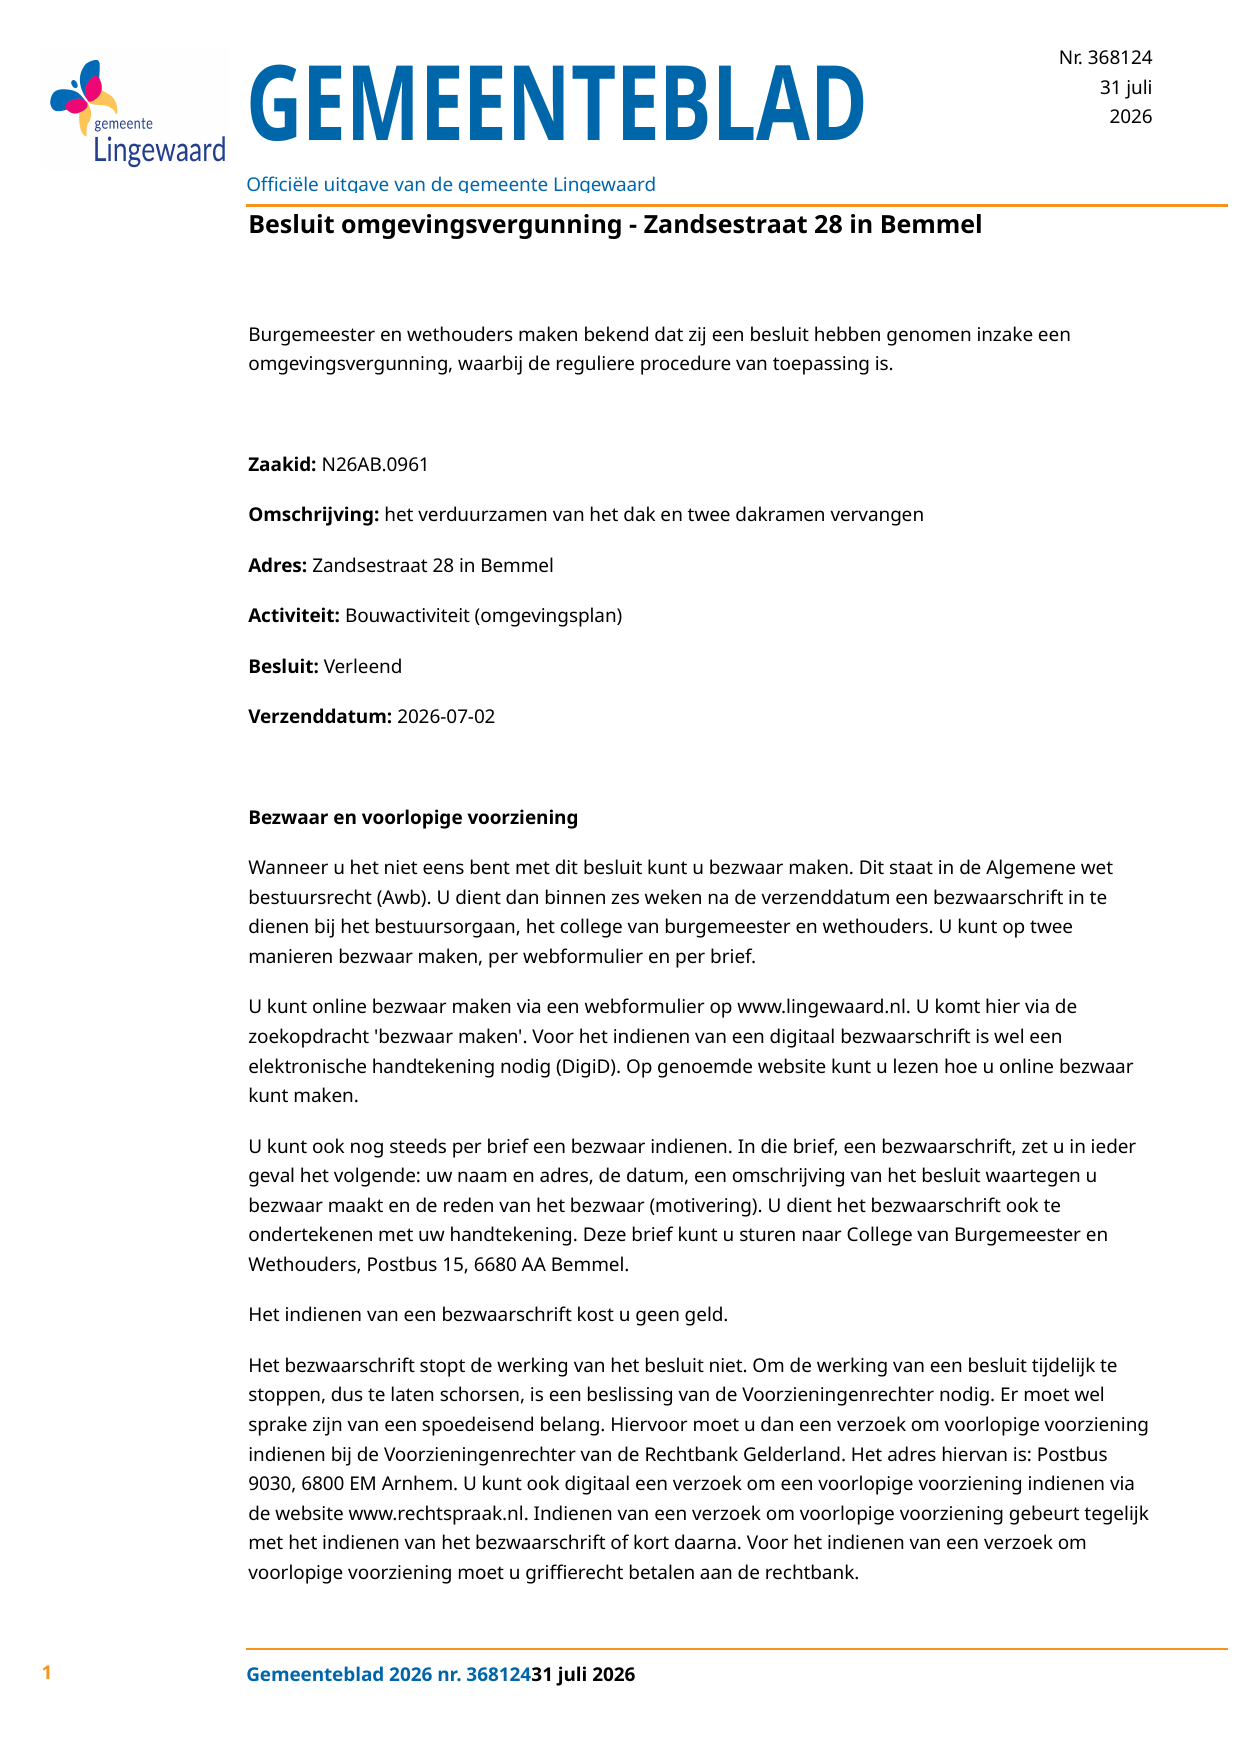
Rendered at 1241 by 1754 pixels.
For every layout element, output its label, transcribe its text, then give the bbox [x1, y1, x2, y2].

text Activiteit: Bouwactiviteit (omgevingsplan) [248, 602, 1152, 628]
text Het bezwaarschrift stopt de werking van het besluit niet. Om de werking van een besluit tijdelijk te stoppen, dus te laten schorsen, is een beslissing van de Voorzieningenrechter nodig. Er moet wel sprake zijn van een spoedeisend belang. Hiervoor moet u dan een verzoek om voorlopige voorziening indienen bij de Voorzieningenrechter van de Rechtbank Gelderland. Het adres hiervan is: Postbus 9030, 6800 EM Arnhem. U kunt ook digitaal een verzoek om een voorlopige voorziening indienen via de website www.rechtspraak.nl. Indienen van een verzoek om voorlopige voorziening gebeurt tegelijk met het indienen van het bezwaarschrift of kort daarna. Voor het indienen van een verzoek om voorlopige voorziening moet u griffierecht betalen aan de rechtbank. [248, 1352, 1152, 1585]
text U kunt ook nog steeds per brief een bezwaar indienen. In die brief, een bezwaarschrift, zet u in ieder geval het volgende: uw naam en adres, de datum, een omschrijving van het besluit waartegen u bezwaar maakt en de reden van het bezwaar (motivering). U dient het bezwaarschrift ook te ondertekenen met uw handtekening. Deze brief kunt u sturen naar College van Burgemeester en Wethouders, Postbus 15, 6680 AA Bemmel. [248, 1133, 1152, 1277]
text Omschrijving: het verduurzamen van het dak en twee dakramen vervangen [248, 502, 1152, 527]
picture [41, 47, 231, 172]
text U kunt online bezwaar maken via een webformulier op www.lingewaard.nl. U komt hier via de zoekopdracht 'bezwaar maken'. Voor het indienen van een digitaal bezwaarschrift is wel een elektronische handtekening nodig (DigiD). Op genoemde website kunt u lezen hoe u online bezwaar kunt maken. [248, 994, 1152, 1108]
text Burgemeester en wethouders maken bekend dat zij een besluit hebben genomen inzake een omgevingsvergunning, waarbij de reguliere procedure van toepassing is. [248, 321, 1152, 376]
text Zaakid: N26AB.0961 [248, 451, 1152, 477]
text Besluit: Verleend [248, 653, 1152, 678]
text Adres: Zandsestraat 28 in Bemmel [248, 552, 1152, 578]
text Wanneer u het niet eens bent met dit besluit kunt u bezwaar maken. Dit staat in de Algemene wet bestuursrecht (Awb). U dient dan binnen zes weken na de verzenddatum een bezwaarschrift in te dienen bij het bestuursorgaan, het college van burgemeester en wethouders. U kunt op twee manieren bezwaar maken, per webformulier en per brief. [248, 854, 1152, 969]
text Het indienen van een bezwaarschrift kost u geen geld. [248, 1302, 1152, 1327]
text Besluit omgevingsvergunning - Zandsestraat 28 in Bemmel [248, 207, 1152, 241]
text Verzenddatum: 2026-07-02 [248, 703, 1152, 729]
text Bezwaar en voorlopige voorziening [248, 804, 1152, 830]
